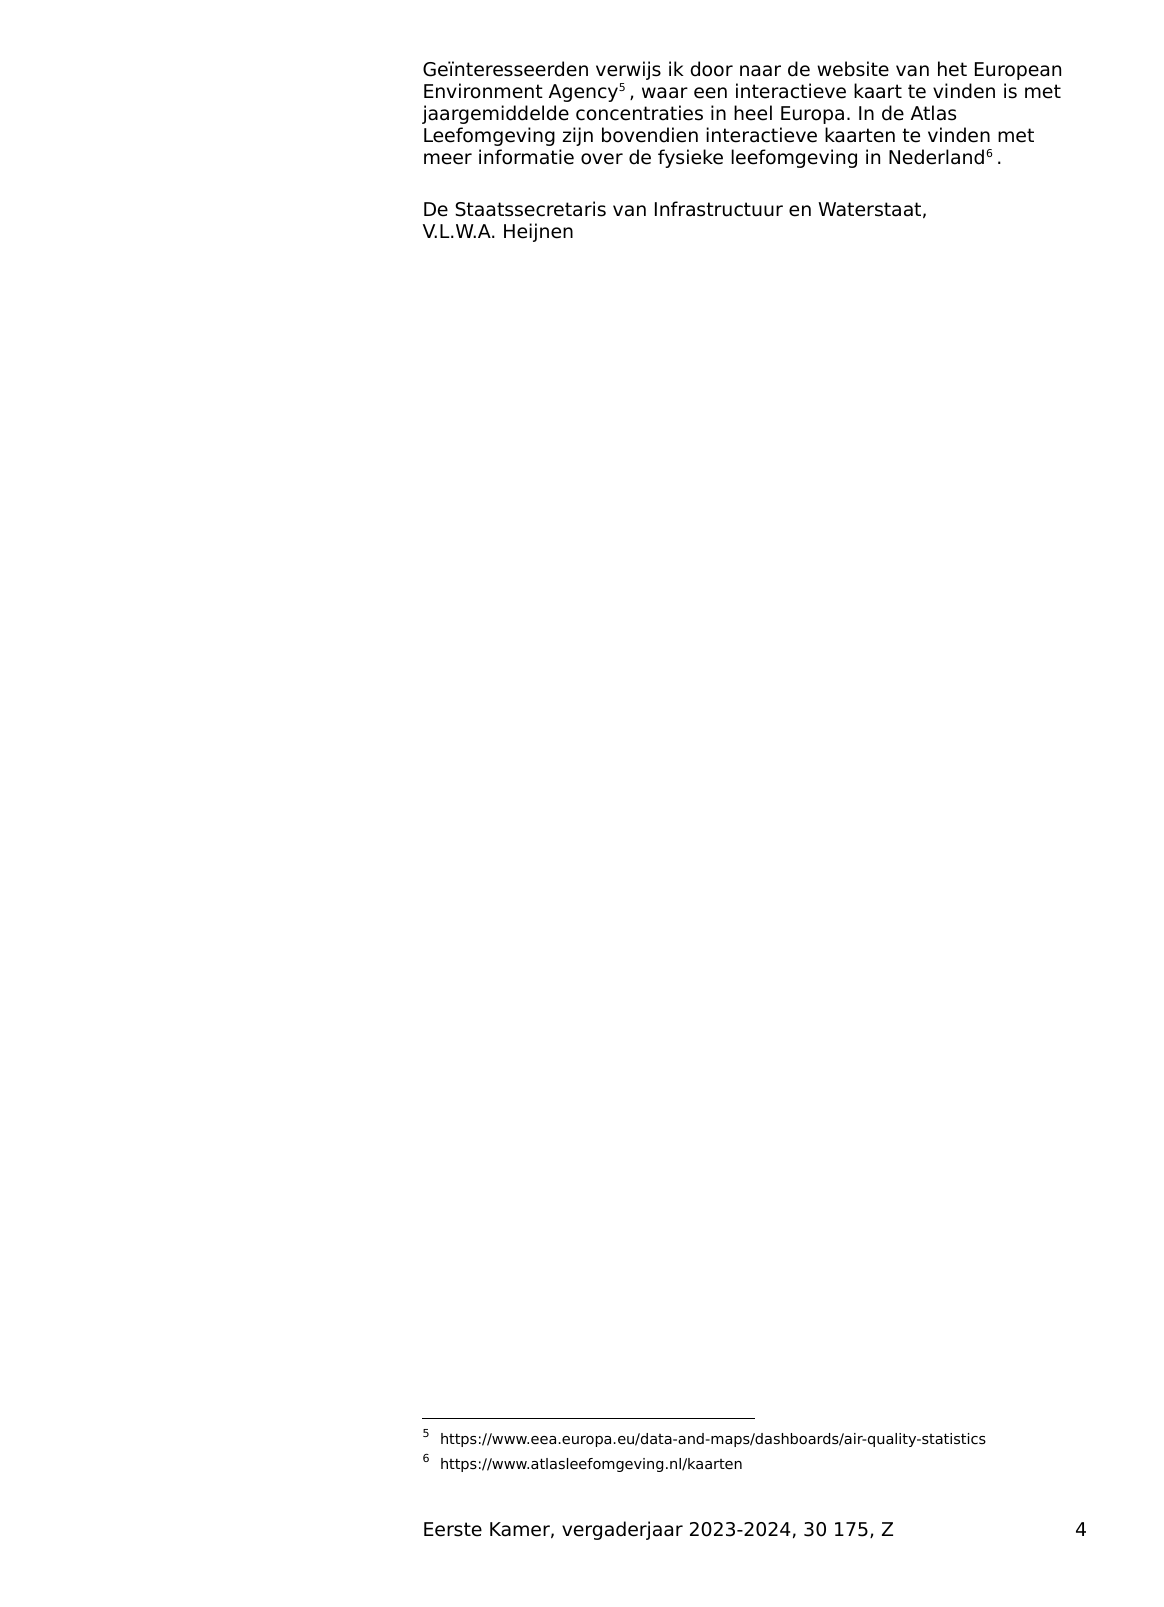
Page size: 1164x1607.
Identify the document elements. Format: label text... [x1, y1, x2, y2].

text Geïnteresseerden verwijs ik door naar de website van het European Environment Agency, waar een interactieve kaart te vinden is met jaargemiddelde concentraties in heel Europa. In de Atlas Leefomgeving zijn bovendien interactieve kaarten te vinden met meer informatie over de fysieke leefomgeving in Nederland. [422, 59, 1087, 169]
text De Staatssecretaris van Infrastructuur en Waterstaat, V.L.W.A. Heijnen [422, 199, 1087, 243]
text https://www.atlasleefomgeving.nl/kaarten [422, 1452, 1087, 1474]
text https://www.eea.europa.eu/data-and-maps/dashboards/air-quality-statistics [422, 1427, 1087, 1449]
